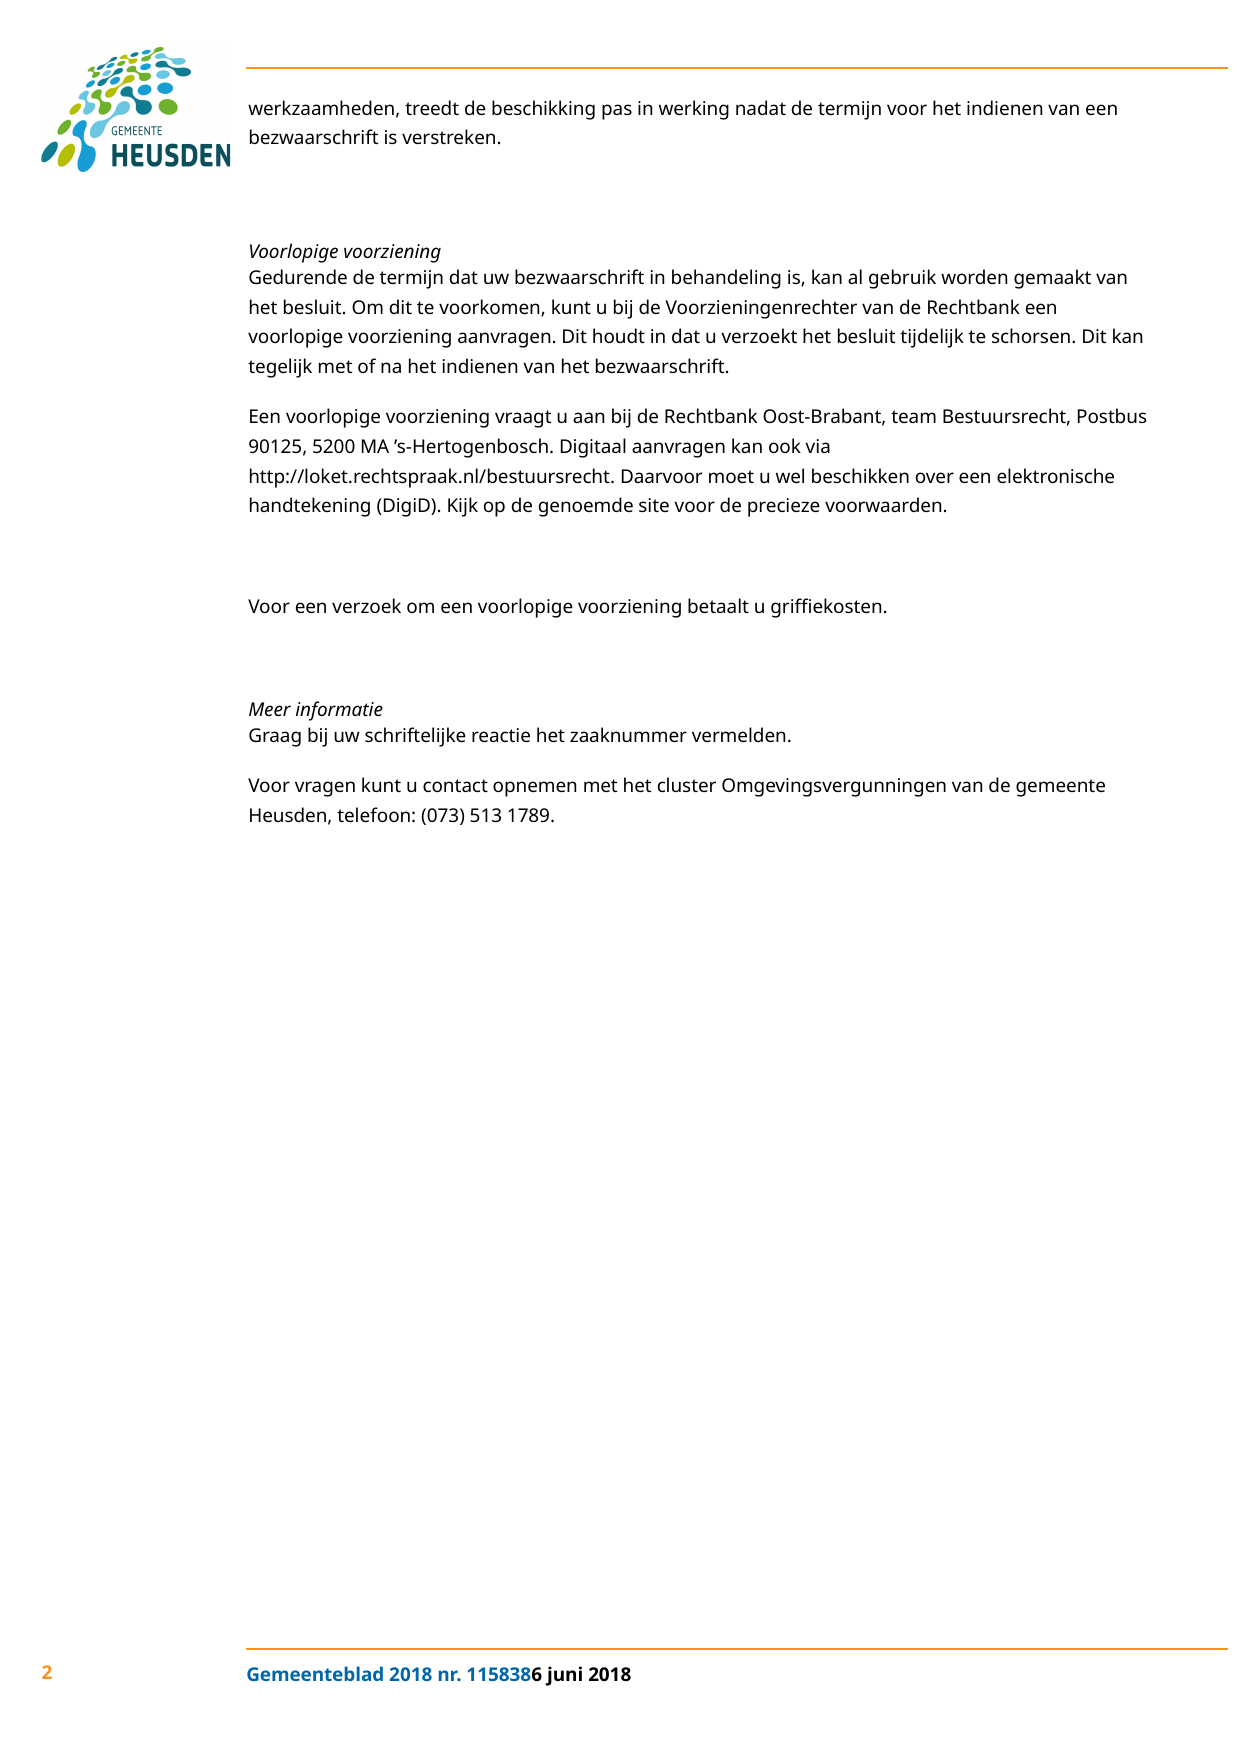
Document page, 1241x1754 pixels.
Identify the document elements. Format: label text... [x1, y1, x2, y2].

text Voor een verzoek om een voorlopige voorziening betaalt u griffiekosten. [248, 593, 1152, 619]
text Voorlopige voorziening [248, 239, 1152, 264]
text Gedurende de termijn dat uw bezwaarschrift in behandeling is, kan al gebruik worden gemaakt van het besluit. Om dit te voorkomen, kunt u bij de Voorzieningenrechter van de Rechtbank een voorlopige voorziening aanvragen. Dit houdt in dat u verzoekt het besluit tijdelijk te schorsen. Dit kan tegelijk met of na het indienen van het bezwaarschrift. [248, 264, 1152, 379]
text Meer informatie [248, 696, 1152, 722]
text Voor vragen kunt u contact opnemen met het cluster Omgevingsvergunningen van de gemeente Heusden, telefoon: (073) 513 1789. [248, 773, 1152, 828]
text werkzaamheden, treedt de beschikking pas in werking nadat de termijn voor het indienen van een bezwaarschrift is verstreken. [248, 95, 1152, 150]
text Graag bij uw schriftelijke reactie het zaaknummer vermelden. [248, 722, 1152, 748]
text Een voorlopige voorziening vraagt u aan bij de Rechtbank Oost-Brabant, team Bestuursrecht, Postbus 90125, 5200 MA ’s-Hertogenbosch. Digitaal aanvragen kan ook via http://loket.rechtspraak.nl/bestuursrecht. Daarvoor moet u wel beschikken over een elektronische handtekening (DigiD). Kijk op de genoemde site voor de precieze voorwaarden. [248, 404, 1152, 518]
picture [41, 47, 231, 172]
